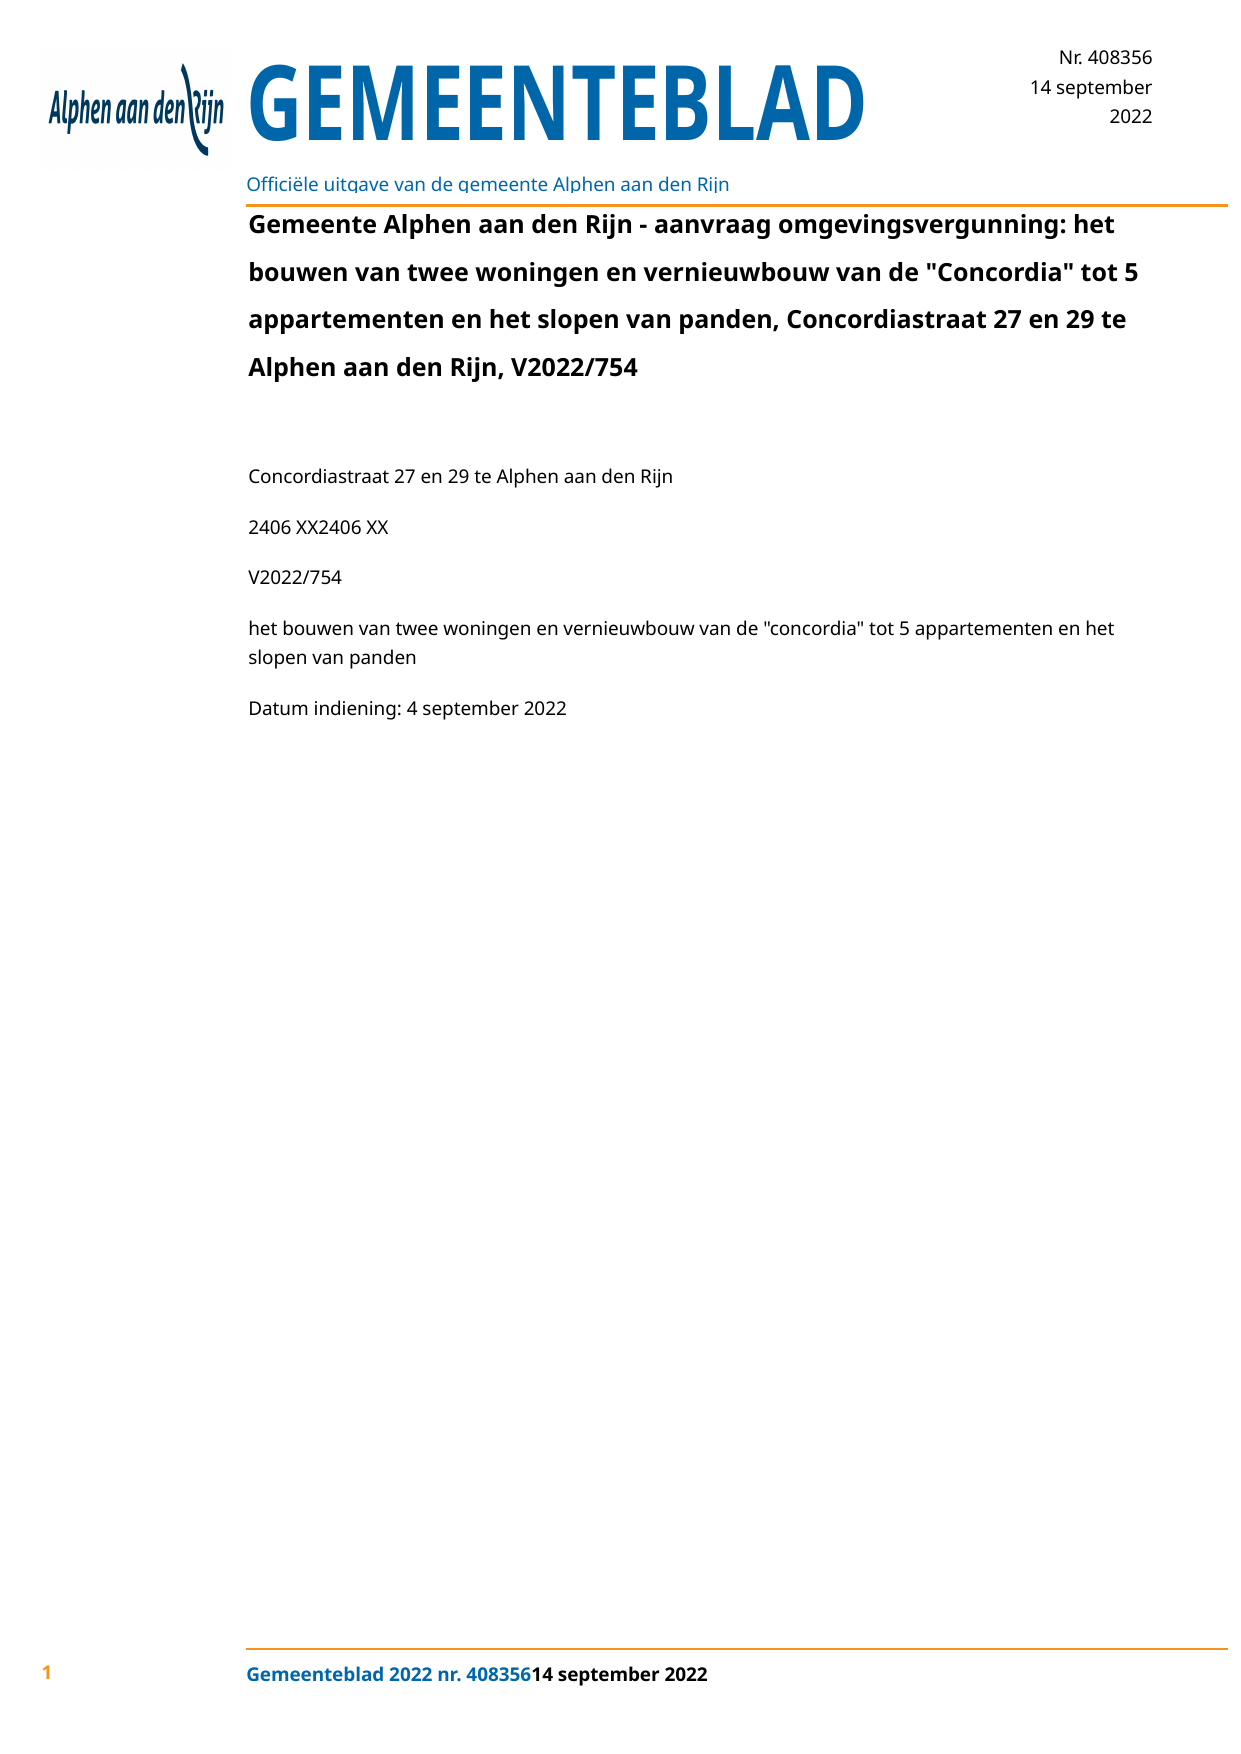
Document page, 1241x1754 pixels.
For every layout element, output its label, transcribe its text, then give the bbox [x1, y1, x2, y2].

text V2022/754 [248, 564, 1152, 590]
text het bouwen van twee woningen en vernieuwbouw van de "concordia" tot 5 appartementen en het slopen van panden [248, 615, 1152, 670]
text Datum indiening: 4 september 2022 [248, 695, 1152, 721]
text 2406 XX2406 XX [248, 514, 1152, 540]
text Gemeente Alphen aan den Rijn - aanvraag omgevingsvergunning: het bouwen van twee woningen en vernieuwbouw van de "Concordia" tot 5 appartementen en het slopen van panden, Concordiastraat 27 en 29 te Alphen aan den Rijn, V2022/754 [248, 207, 1152, 384]
text Concordiastraat 27 en 29 te Alphen aan den Rijn [248, 463, 1152, 489]
picture [41, 47, 231, 172]
